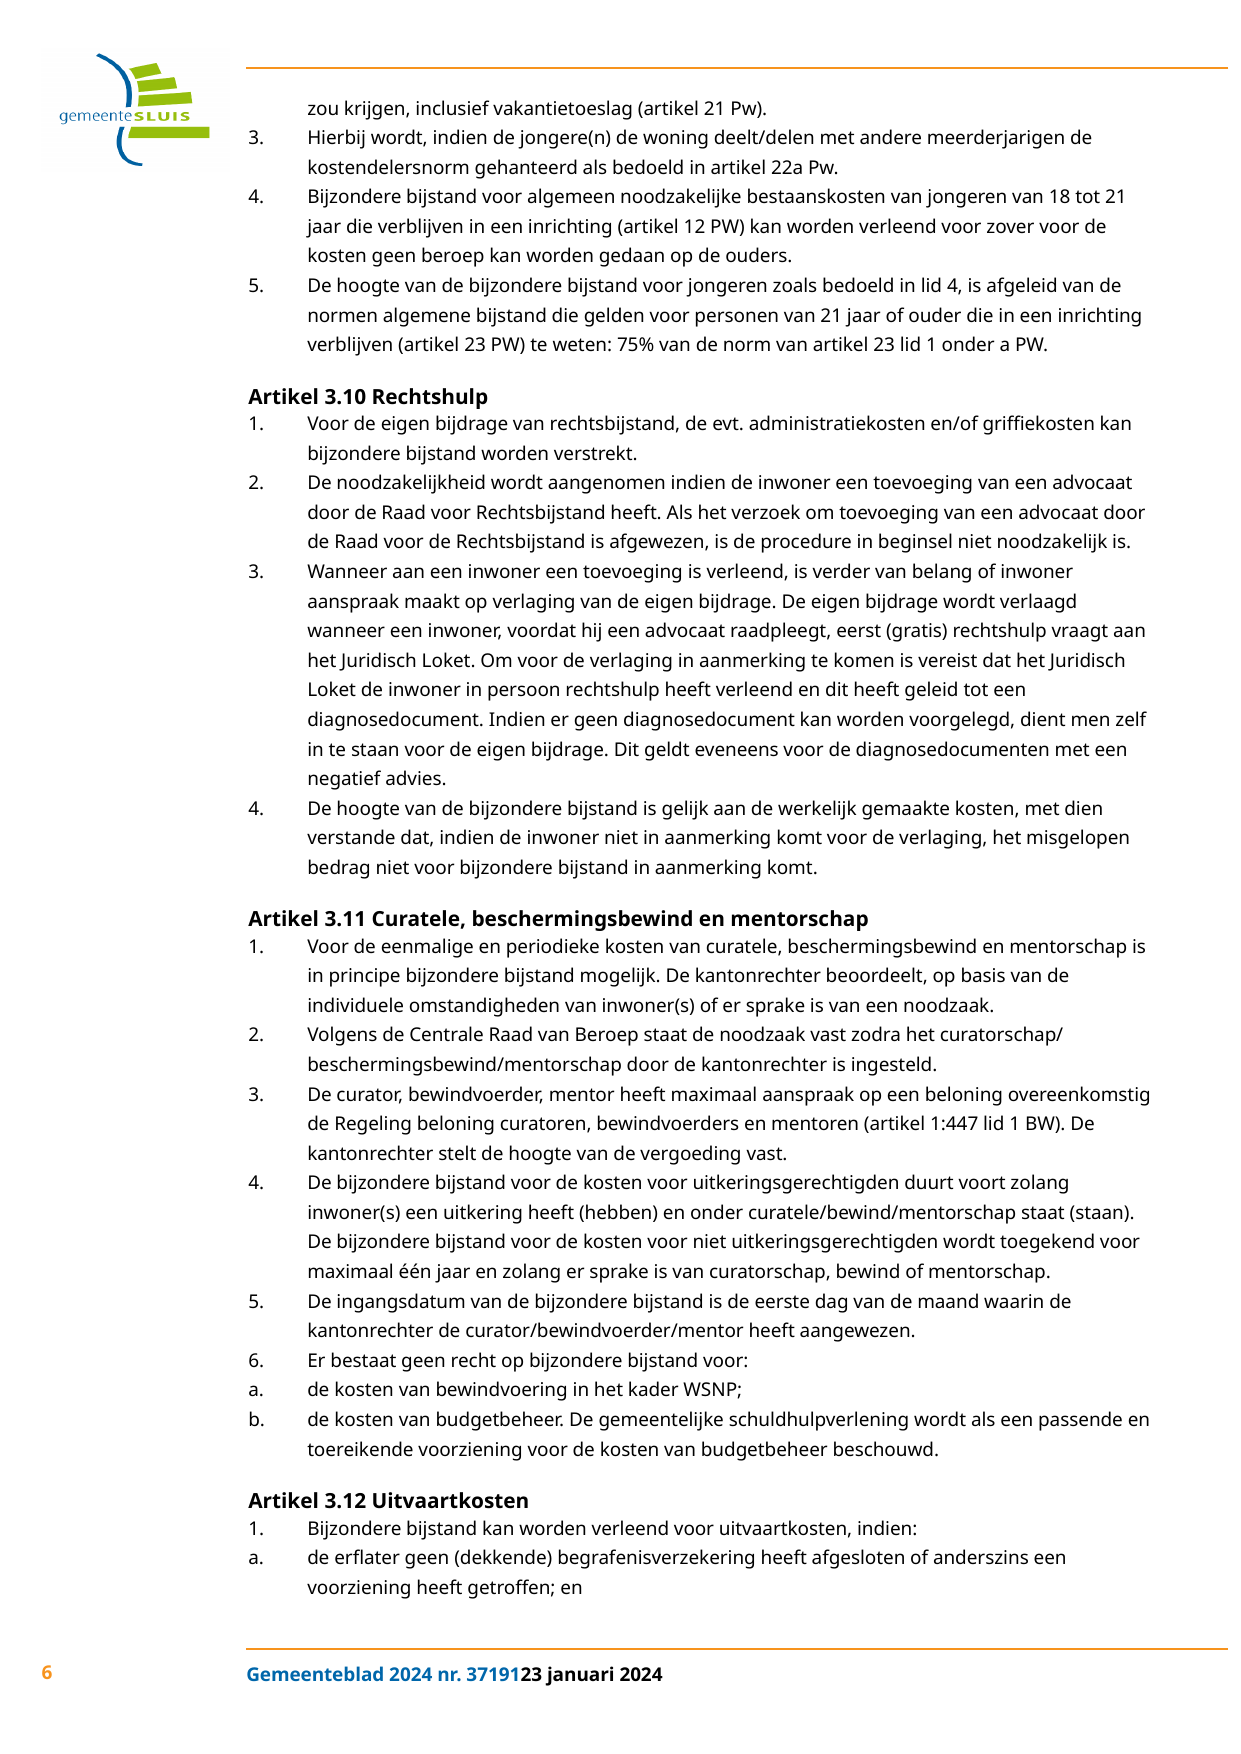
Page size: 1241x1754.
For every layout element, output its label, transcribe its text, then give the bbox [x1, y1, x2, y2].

text Artikel 3.10 Rechtshulp [248, 382, 1152, 410]
list Wanneer aan een inwoner een toevoeging is verleend, is verder van belang of inwoner aanspraak maakt op verlaging van de eigen bijdrage. De eigen bijdrage wordt verlaagd wanneer een inwoner, voordat hij een advocaat raadpleegt, eerst (gratis) rechtshulp vraagt aan het Juridisch Loket. Om voor de verlaging in aanmerking te komen is vereist dat het Juridisch Loket de inwoner in persoon rechtshulp heeft verleend en dit heeft geleid tot een diagnosedocument. Indien er geen diagnosedocument kan worden voorgelegd, dient men zelf in te staan voor de eigen bijdrage. Dit geldt eveneens voor de diagnosedocumenten met een negatief advies. [248, 558, 1152, 791]
list Bijzondere bijstand kan worden verleend voor uitvaartkosten, indien: [248, 1515, 1152, 1540]
list Voor de eenmalige en periodieke kosten van curatele, beschermingsbewind en mentorschap is in principe bijzondere bijstand mogelijk. De kantonrechter beoordeelt, op basis van de individuele omstandigheden van inwoner(s) of er sprake is van een noodzaak. [248, 933, 1152, 1018]
text Artikel 3.12 Uitvaartkosten [248, 1486, 1152, 1515]
list De hoogte van de bijzondere bijstand voor jongeren zoals bedoeld in lid 4, is afgeleid van de normen algemene bijstand die gelden voor personen van 21 jaar of ouder die in een inrichting verblijven (artikel 23 PW) te weten: 75% van de norm van artikel 23 lid 1 onder a PW. [248, 272, 1152, 357]
list Hierbij wordt, indien de jongere(n) de woning deelt/delen met andere meerderjarigen de kostendelersnorm gehanteerd als bedoeld in artikel 22a Pw. [248, 124, 1152, 180]
list De noodzakelijkheid wordt aangenomen indien de inwoner een toevoeging van een advocaat door de Raad voor Rechtsbijstand heeft. Als het verzoek om toevoeging van een advocaat door de Raad voor de Rechtsbijstand is afgewezen, is de procedure in beginsel niet noodzakelijk is. [248, 469, 1152, 554]
list de erflater geen (dekkende) begrafenisverzekering heeft afgesloten of anderszins een voorziening heeft getroffen; en [248, 1544, 1152, 1599]
text Artikel 3.11 Curatele, beschermingsbewind en mentorschap [248, 904, 1152, 933]
picture [41, 47, 231, 172]
list De bijzondere bijstand voor de kosten voor uitkeringsgerechtigden duurt voort zolang inwoner(s) een uitkering heeft (hebben) en onder curatele/bewind/mentorschap staat (staan). De bijzondere bijstand voor de kosten voor niet uitkeringsgerechtigden wordt toegekend voor maximaal één jaar en zolang er sprake is van curatorschap, bewind of mentorschap. [248, 1169, 1152, 1284]
list De hoogte van de bijzondere bijstand is gelijk aan de werkelijk gemaakte kosten, met dien verstande dat, indien de inwoner niet in aanmerking komt voor de verlaging, het misgelopen bedrag niet voor bijzondere bijstand in aanmerking komt. [248, 795, 1152, 880]
list Volgens de Centrale Raad van Beroep staat de noodzaak vast zodra het curatorschap/ beschermingsbewind/mentorschap door de kantonrechter is ingesteld. [248, 1022, 1152, 1077]
list De curator, bewindvoerder, mentor heeft maximaal aanspraak op een beloning overeenkomstig de Regeling beloning curatoren, bewindvoerders en mentoren (artikel 1:447 lid 1 BW). De kantonrechter stelt de hoogte van de vergoeding vast. [248, 1081, 1152, 1166]
list Bijzondere bijstand voor algemeen noodzakelijke bestaanskosten van jongeren van 18 tot 21 jaar die verblijven in een inrichting (artikel 12 PW) kan worden verleend voor zover voor de kosten geen beroep kan worden gedaan op de ouders. [248, 183, 1152, 268]
list de kosten van budgetbeheer. De gemeentelijke schuldhulpverlening wordt als een passende en toereikende voorziening voor de kosten van budgetbeheer beschouwd. [248, 1406, 1152, 1462]
list Er bestaat geen recht op bijzondere bijstand voor: [248, 1347, 1152, 1373]
list Voor de eigen bijdrage van rechtsbijstand, de evt. administratiekosten en/of griffiekosten kan bijzondere bijstand worden verstrekt. [248, 410, 1152, 466]
list de kosten van bewindvoering in het kader WSNP; [248, 1377, 1152, 1402]
list De ingangsdatum van de bijzondere bijstand is de eerste dag van de maand waarin de kantonrechter de curator/bewindvoerder/mentor heeft aangewezen. [248, 1288, 1152, 1343]
list zou krijgen, inclusief vakantietoeslag (artikel 21 Pw). [248, 95, 1152, 121]
